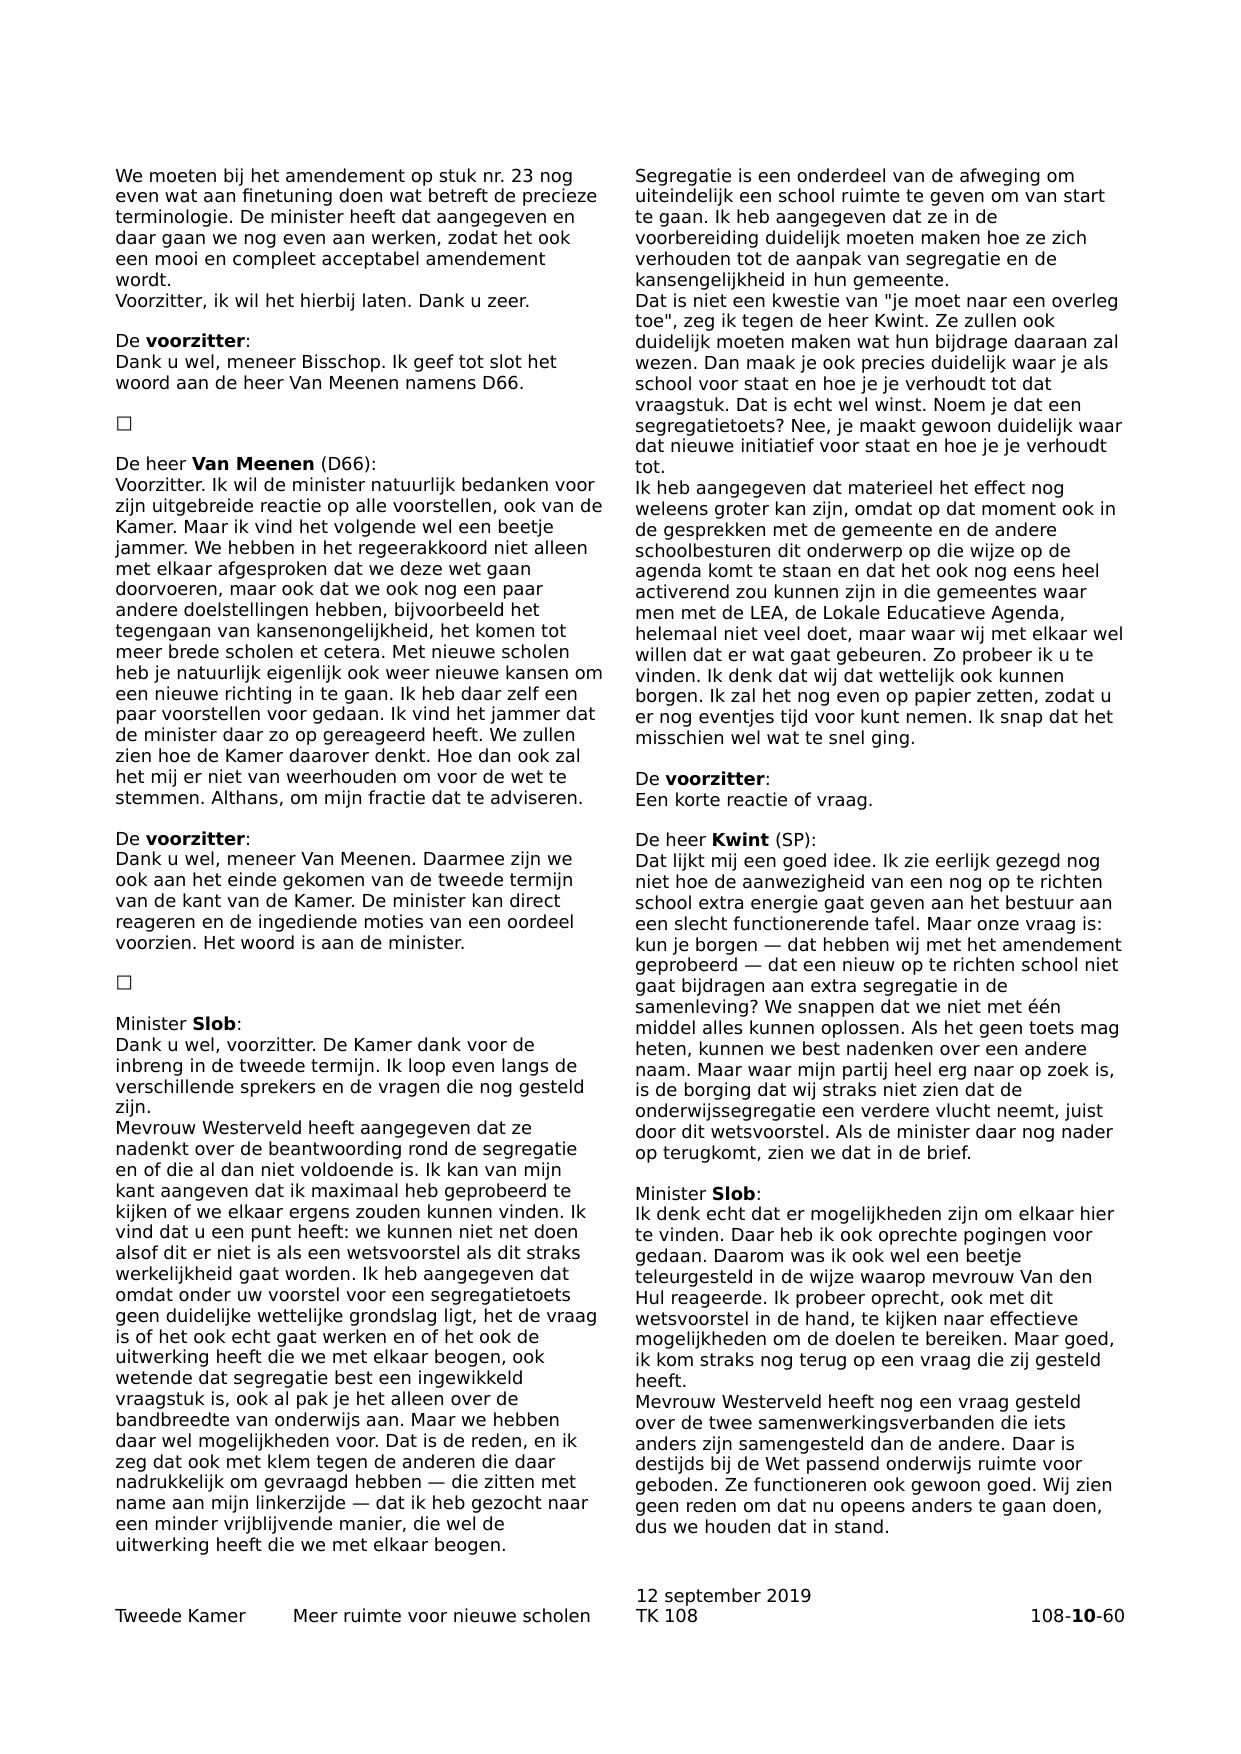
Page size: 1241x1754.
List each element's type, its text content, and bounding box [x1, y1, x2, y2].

text Een korte reactie of vraag. [635, 789, 1125, 810]
text De heer Van Meenen (D66): [115, 454, 605, 475]
text Dank u wel, meneer Van Meenen. Daarmee zijn we ook aan het einde gekomen van de tweede termijn van de kant van de Kamer. De minister kan direct reageren en de ingediende moties van een oordeel voorzien. Het woord is aan de minister. [115, 849, 605, 953]
text De voorzitter: [635, 769, 1125, 789]
text Dat lijkt mij een goed idee. Ik zie eerlijk gezegd nog niet hoe de aanwezigheid van een nog op te richten school extra energie gaat geven aan het bestuur aan een slecht functionerende tafel. Maar onze vraag is: kun je borgen — dat hebben wij met het amendement geprobeerd — dat een nieuw op te richten school niet gaat bijdragen aan extra segregatie in de samenleving? We snappen dat we niet met één middel alles kunnen oplossen. Als het geen toets mag heten, kunnen we best nadenken over een andere naam. Maar waar mijn partij heel erg naar op zoek is, is de borging dat wij straks niet zien dat de onderwijssegregatie een verdere vlucht neemt, juist door dit wetsvoorstel. Als de minister daar nog nader op terugkomt, zien we dat in de brief. [635, 851, 1125, 1163]
text Mevrouw Westerveld heeft aangegeven dat ze nadenkt over de beantwoording rond de segregatie en of die al dan niet voldoende is. Ik kan van mijn kant aangeven dat ik maximaal heb geprobeerd te kijken of we elkaar ergens zouden kunnen vinden. Ik vind dat u een punt heeft: we kunnen niet net doen alsof dit er niet is als een wetsvoorstel als dit straks werkelijkheid gaat worden. Ik heb aangegeven dat omdat onder uw voorstel voor een segregatietoets geen duidelijke wettelijke grondslag ligt, het de vraag is of het ook echt gaat werken en of het ook de uitwerking heeft die we met elkaar beogen, ook wetende dat segregatie best een ingewikkeld vraagstuk is, ook al pak je het alleen over de bandbreedte van onderwijs aan. Maar we hebben daar wel mogelijkheden voor. Dat is de reden, en ik zeg dat ook met klem tegen de anderen die daar nadrukkelijk om gevraagd hebben — die zitten met name aan mijn linkerzijde — dat ik heb gezocht naar een minder vrijblijvende manier, die wel de uitwerking heeft die we met elkaar beogen. [115, 1118, 605, 1556]
text Segregatie is een onderdeel van de afweging om uiteindelijk een school ruimte te geven om van start te gaan. Ik heb aangegeven dat ze in de voorbereiding duidelijk moeten maken hoe ze zich verhouden tot de aanpak van segregatie en de kansengelijkheid in hun gemeente. [635, 165, 1125, 290]
text ⬜ [115, 413, 605, 434]
text ⬜ [115, 973, 605, 994]
text De voorzitter: [115, 828, 605, 849]
text Minister Slob: [115, 1014, 605, 1035]
text Ik heb aangegeven dat materieel het effect nog weleens groter kan zijn, omdat op dat moment ook in de gesprekken met de gemeente en de andere schoolbesturen dit onderwerp op die wijze op de agenda komt te staan en dat het ook nog eens heel activerend zou kunnen zijn in die gemeentes waar men met de LEA, de Lokale Educatieve Agenda, helemaal niet veel doet, maar waar wij met elkaar wel willen dat er wat gaat gebeuren. Zo probeer ik u te vinden. Ik denk dat wij dat wettelijk ook kunnen borgen. Ik zal het nog even op papier zetten, zodat u er nog eventjes tijd voor kunt nemen. Ik snap dat het misschien wel wat te snel ging. [635, 478, 1125, 749]
text Dat is niet een kwestie van "je moet naar een overleg toe", zeg ik tegen de heer Kwint. Ze zullen ook duidelijk moeten maken wat hun bijdrage daaraan zal wezen. Dan maak je ook precies duidelijk waar je als school voor staat en hoe je je verhoudt tot dat vraagstuk. Dat is echt wel winst. Noem je dat een segregatietoets? Nee, je maakt gewoon duidelijk waar dat nieuwe initiatief voor staat en hoe je je verhoudt tot. [635, 290, 1125, 478]
text Voorzitter, ik wil het hierbij laten. Dank u zeer. [115, 290, 605, 311]
text Minister Slob: [635, 1183, 1125, 1204]
text Dank u wel, voorzitter. De Kamer dank voor de inbreng in de tweede termijn. Ik loop even langs de verschillende sprekers en de vragen die nog gesteld zijn. [115, 1035, 605, 1118]
text Mevrouw Westerveld heeft nog een vraag gesteld over de twee samenwerkingsverbanden die iets anders zijn samengesteld dan de andere. Daar is destijds bij de Wet passend onderwijs ruimte voor geboden. Ze functioneren ook gewoon goed. Wij zien geen reden om dat nu opeens anders te gaan doen, dus we houden dat in stand. [635, 1392, 1125, 1537]
text De voorzitter: [115, 331, 605, 352]
text Ik denk echt dat er mogelijkheden zijn om elkaar hier te vinden. Daar heb ik ook oprechte pogingen voor gedaan. Daarom was ik ook wel een beetje teleurgesteld in de wijze waarop mevrouw Van den Hul reageerde. Ik probeer oprecht, ook met dit wetsvoorstel in de hand, te kijken naar effectieve mogelijkheden om de doelen te bereiken. Maar goed, ik kom straks nog terug op een vraag die zij gesteld heeft. [635, 1204, 1125, 1392]
text We moeten bij het amendement op stuk nr. 23 nog even wat aan finetuning doen wat betreft de precieze terminologie. De minister heeft dat aangegeven en daar gaan we nog even aan werken, zodat het ook een mooi en compleet acceptabel amendement wordt. [115, 165, 605, 290]
text Dank u wel, meneer Bisschop. Ik geef tot slot het woord aan de heer Van Meenen namens D66. [115, 352, 605, 393]
text De heer Kwint (SP): [635, 830, 1125, 851]
text Voorzitter. Ik wil de minister natuurlijk bedanken voor zijn uitgebreide reactie op alle voorstellen, ook van de Kamer. Maar ik vind het volgende wel een beetje jammer. We hebben in het regeerakkoord niet alleen met elkaar afgesproken dat we deze wet gaan doorvoeren, maar ook dat we ook nog een paar andere doelstellingen hebben, bijvoorbeeld het tegengaan van kansenongelijkheid, het komen tot meer brede scholen et cetera. Met nieuwe scholen heb je natuurlijk eigenlijk ook weer nieuwe kansen om een nieuwe richting in te gaan. Ik heb daar zelf een paar voorstellen voor gedaan. Ik vind het jammer dat de minister daar zo op gereageerd heeft. We zullen zien hoe de Kamer daarover denkt. Hoe dan ook zal het mij er niet van weerhouden om voor de wet te stemmen. Althans, om mijn fractie dat te adviseren. [115, 475, 605, 808]
